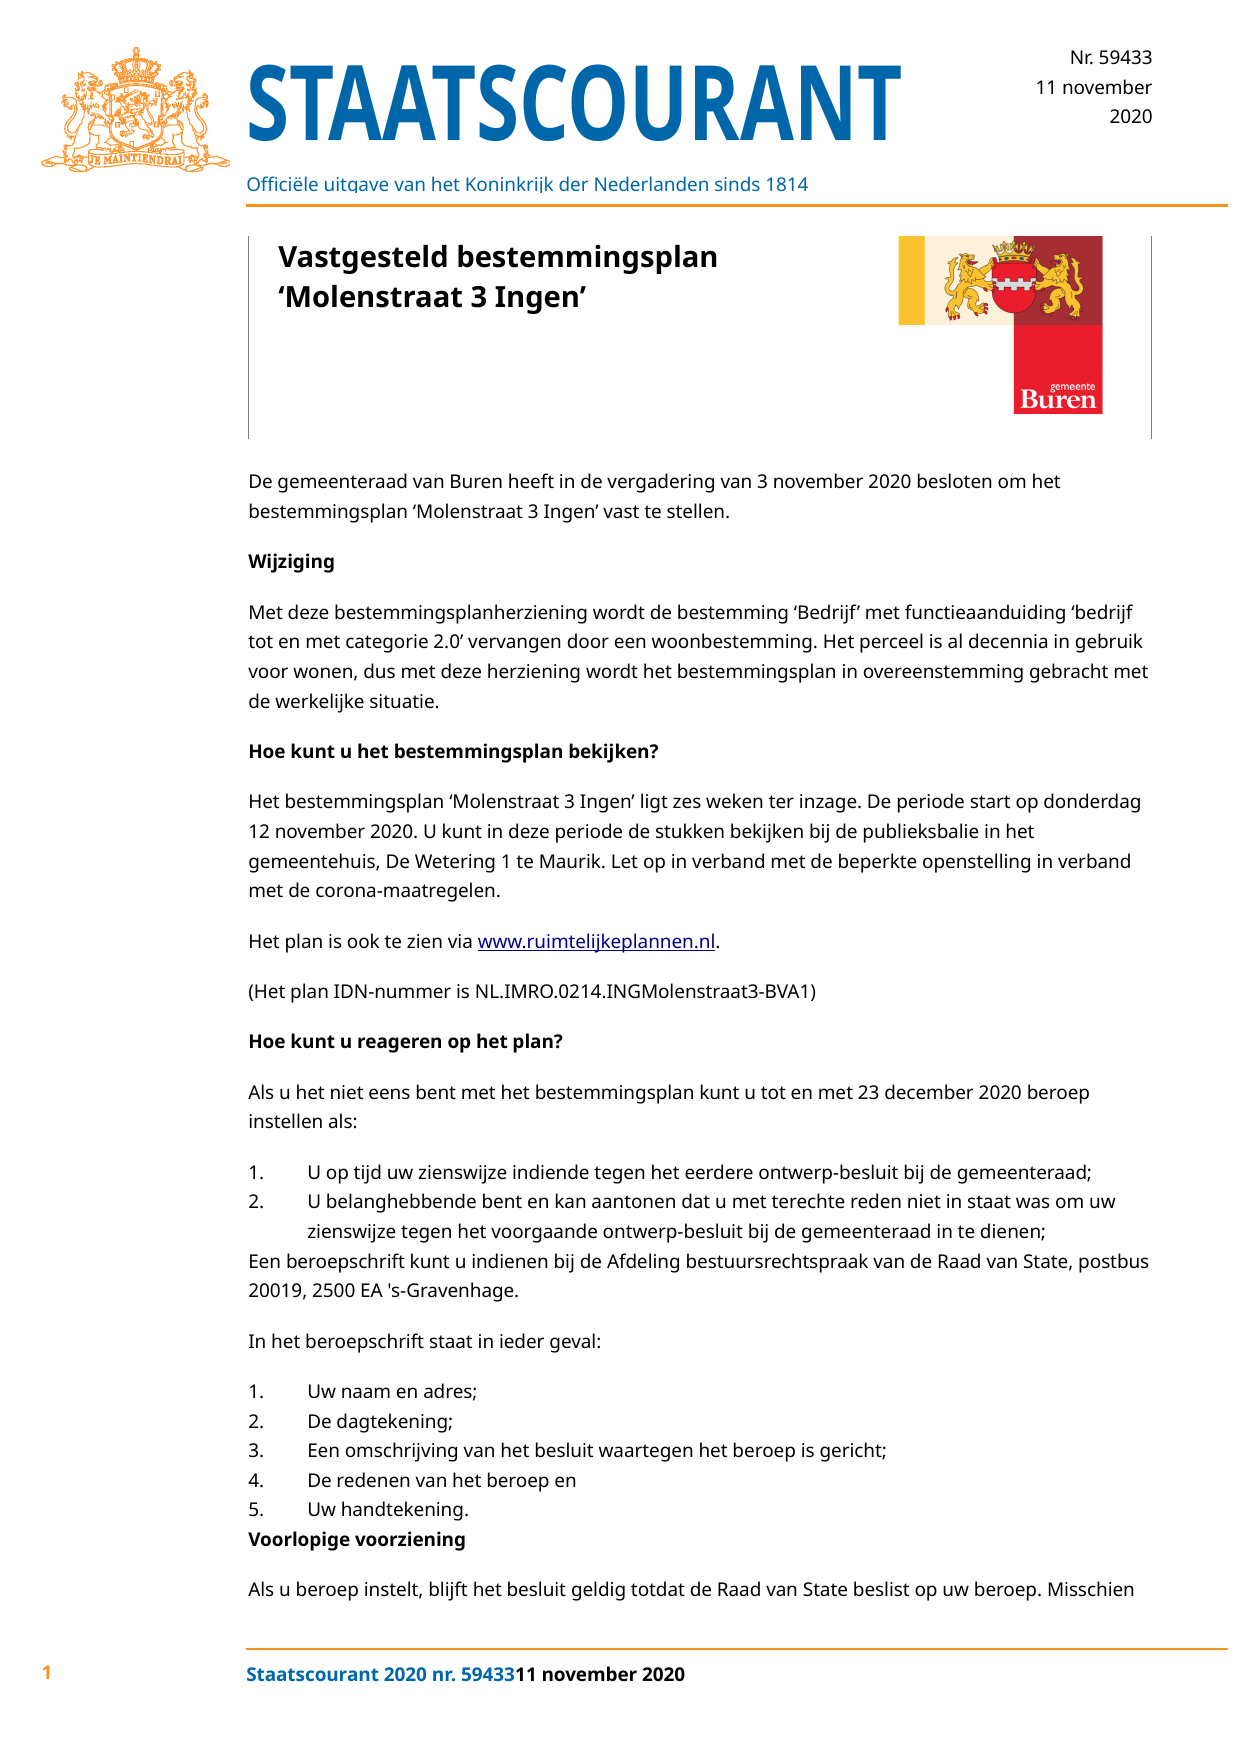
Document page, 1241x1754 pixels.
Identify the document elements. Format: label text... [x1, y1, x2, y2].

text (Het plan IDN-nummer is NL.IMRO.0214.INGMolenstraat3-BVA1) [248, 978, 1152, 1004]
list De redenen van het beroep en [248, 1467, 1152, 1493]
list De dagtekening; [248, 1408, 1152, 1433]
list Uw handtekening. [248, 1497, 1152, 1522]
picture [898, 236, 1103, 414]
text Het plan is ook te zien via www.ruimtelijkeplannen.nl. [248, 928, 1152, 953]
table_header [850, 414, 1151, 439]
text Een beroepschrift kunt u indienen bij de Afdeling bestuursrechtspraak van de Raad van State, postbus 20019, 2500 EA 's-Gravenhage. [248, 1248, 1152, 1303]
table_header [850, 236, 898, 413]
text Als u het niet eens bent met het bestemmingsplan kunt u tot en met 23 december 2020 beroep instellen als: [248, 1079, 1152, 1134]
text Hoe kunt u het bestemmingsplan bekijken? [248, 738, 1152, 764]
list Een omschrijving van het besluit waartegen het beroep is gericht; [248, 1437, 1152, 1463]
text Met deze bestemmingsplanherziening wordt de bestemming ‘Bedrijf’ met functieaanduiding ‘bedrijf tot en met categorie 2.0’ vervangen door een woonbestemming. Het perceel is al decennia in gebruik voor wonen, dus met deze herziening wordt het bestemmingsplan in overeenstemming gebracht met de werkelijke situatie. [248, 599, 1152, 713]
picture [41, 47, 231, 172]
text Voorlopige voorziening [248, 1526, 1152, 1552]
table_header [1103, 236, 1151, 413]
list U belanghebbende bent en kan aantonen dat u met terechte reden niet in staat was om uw zienswijze tegen het voorgaande ontwerp-besluit bij de gemeenteraad in te dienen; [248, 1189, 1152, 1244]
text Hoe kunt u reageren op het plan? [248, 1029, 1152, 1054]
text Als u beroep instelt, blijft het besluit geldig totdat de Raad van State beslist op uw beroep. Misschien [248, 1577, 1152, 1602]
list Uw naam en adres; [248, 1378, 1152, 1404]
text Wijziging [248, 549, 1152, 574]
text Het bestemmingsplan ‘Molenstraat 3 Ingen’ ligt zes weken ter inzage. De periode start op donderdag 12 november 2020. U kunt in deze periode de stukken bekijken bij de publieksbalie in het gemeentehuis, De Wetering 1 te Maurik. Let op in verband met de beperkte openstelling in verband met de corona-maatregelen. [248, 789, 1152, 903]
list U op tijd uw zienswijze indiende tegen het eerdere ontwerp-besluit bij de gemeenteraad; [248, 1159, 1152, 1185]
text De gemeenteraad van Buren heeft in de vergadering van 3 november 2020 besloten om het bestemmingsplan ‘Molenstraat 3 Ingen’ vast te stellen. [248, 469, 1152, 524]
table_header Vastgesteld bestemmingsplan ‘Molenstraat 3 Ingen’ [249, 236, 850, 439]
text In het beroepschrift staat in ieder geval: [248, 1328, 1152, 1353]
